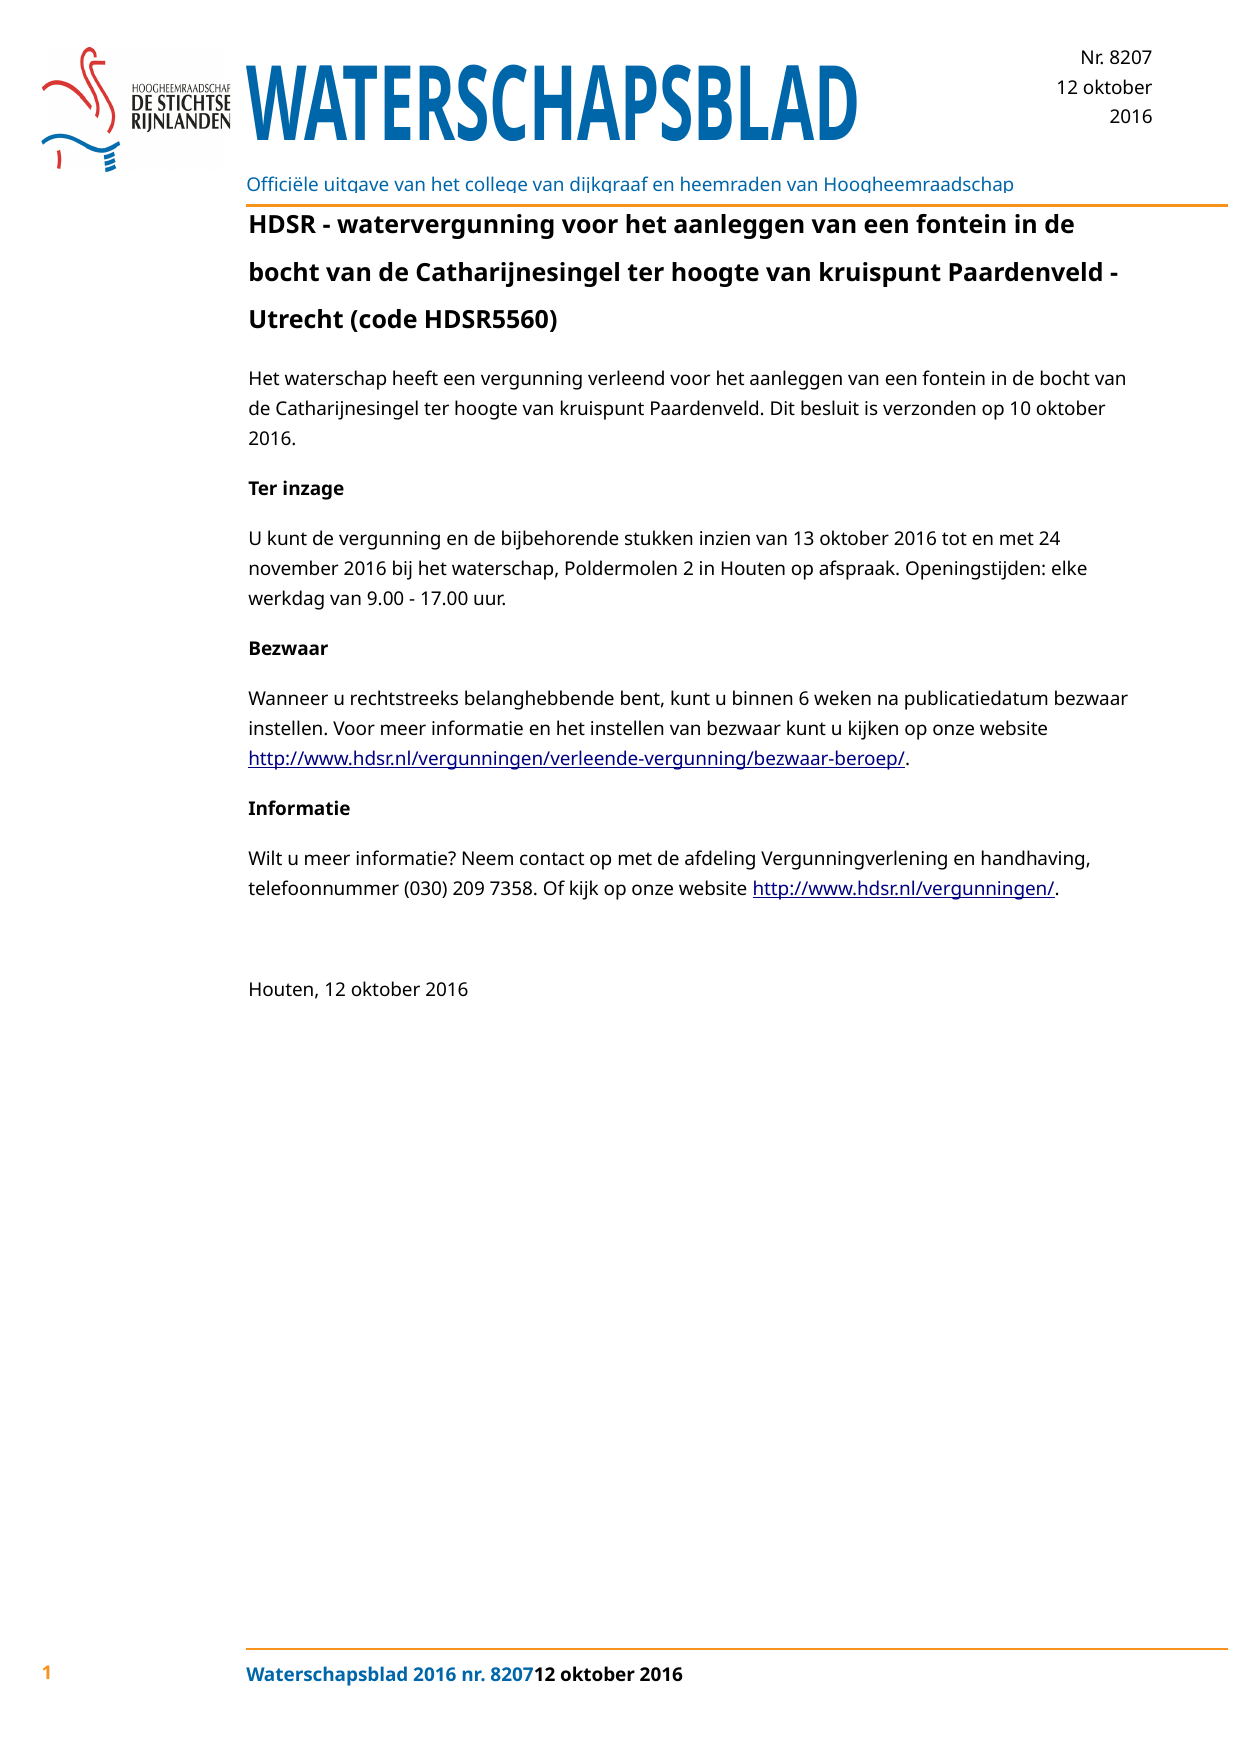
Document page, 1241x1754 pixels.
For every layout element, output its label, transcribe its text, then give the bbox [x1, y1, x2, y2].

text U kunt de vergunning en de bijbehorende stukken inzien van 13 oktober 2016 tot en met 24 november 2016 bij het waterschap, Poldermolen 2 in Houten op afspraak. Openingstijden: elke werkdag van 9.00 - 17.00 uur. [248, 526, 1152, 610]
text Informatie [248, 795, 1152, 821]
text HDSR - watervergunning voor het aanleggen van een fontein in de bocht van de Catharijnesingel ter hoogte van kruispunt Paardenveld - Utrecht (code HDSR5560) [248, 207, 1152, 336]
text Houten, 12 oktober 2016 [248, 976, 1152, 1002]
text Ter inzage [248, 475, 1152, 501]
text Wanneer u rechtstreeks belanghebbende bent, kunt u binnen 6 weken na publicatiedatum bezwaar instellen. Voor meer informatie en het instellen van bezwaar kunt u kijken op onze website http://www.hdsr.nl/vergunningen/verleende-vergunning/bezwaar-beroep/. [248, 686, 1152, 770]
text Wilt u meer informatie? Neem contact op met de afdeling Vergunningverlening en handhaving, telefoonnummer (030) 209 7358. Of kijk op onze website http://www.hdsr.nl/vergunningen/. [248, 846, 1152, 901]
text Het waterschap heeft een vergunning verleend voor het aanleggen van een fontein in de bocht van de Catharijnesingel ter hoogte van kruispunt Paardenveld. Dit besluit is verzonden op 10 oktober 2016. [248, 366, 1152, 450]
picture [41, 47, 231, 172]
text Bezwaar [248, 635, 1152, 661]
